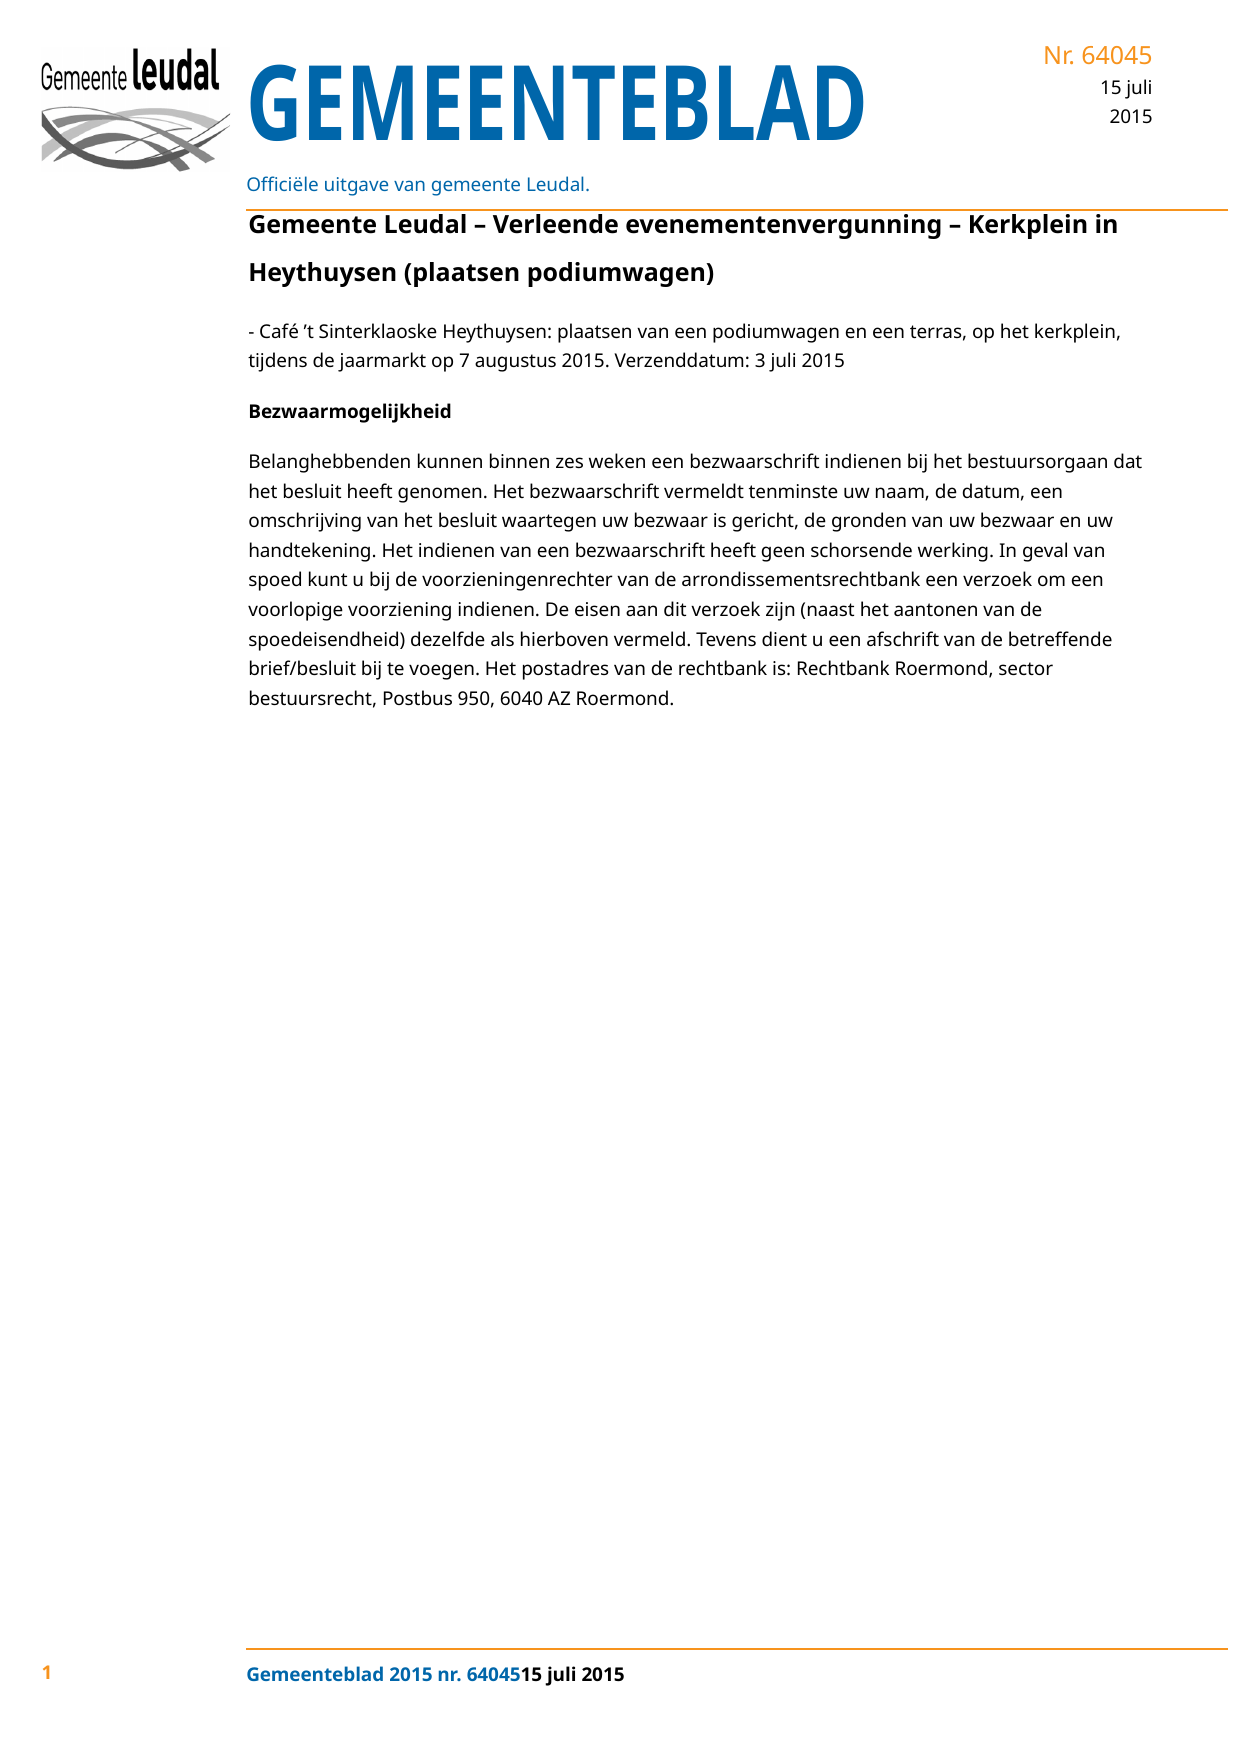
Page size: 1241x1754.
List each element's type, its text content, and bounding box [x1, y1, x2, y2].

picture [41, 47, 231, 172]
text - Café ’t Sinterklaoske Heythuysen: plaatsen van een podiumwagen en een terras, op het kerkplein, tijdens de jaarmarkt op 7 augustus 2015. Verzenddatum: 3 juli 2015 [248, 318, 1152, 373]
text Bezwaarmogelijkheid [248, 398, 1152, 424]
text Belanghebbenden kunnen binnen zes weken een bezwaarschrift indienen bij het bestuursorgaan dat het besluit heeft genomen. Het bezwaarschrift vermeldt tenminste uw naam, de datum, een omschrijving van het besluit waartegen uw bezwaar is gericht, de gronden van uw bezwaar en uw handtekening. Het indienen van een bezwaarschrift heeft geen schorsende werking. In geval van spoed kunt u bij de voorzieningenrechter van de arrondissementsrechtbank een verzoek om een voorlopige voorziening indienen. De eisen aan dit verzoek zijn (naast het aantonen van de spoedeisendheid) dezelfde als hierboven vermeld. Tevens dient u een afschrift van de betreffende brief/besluit bij te voegen. Het postadres van de rechtbank is: Rechtbank Roermond, sector bestuursrecht, Postbus 950, 6040 AZ Roermond. [248, 448, 1152, 711]
text Gemeente Leudal – Verleende evenementenvergunning – Kerkplein in Heythuysen (plaatsen podiumwagen) [248, 211, 1152, 288]
